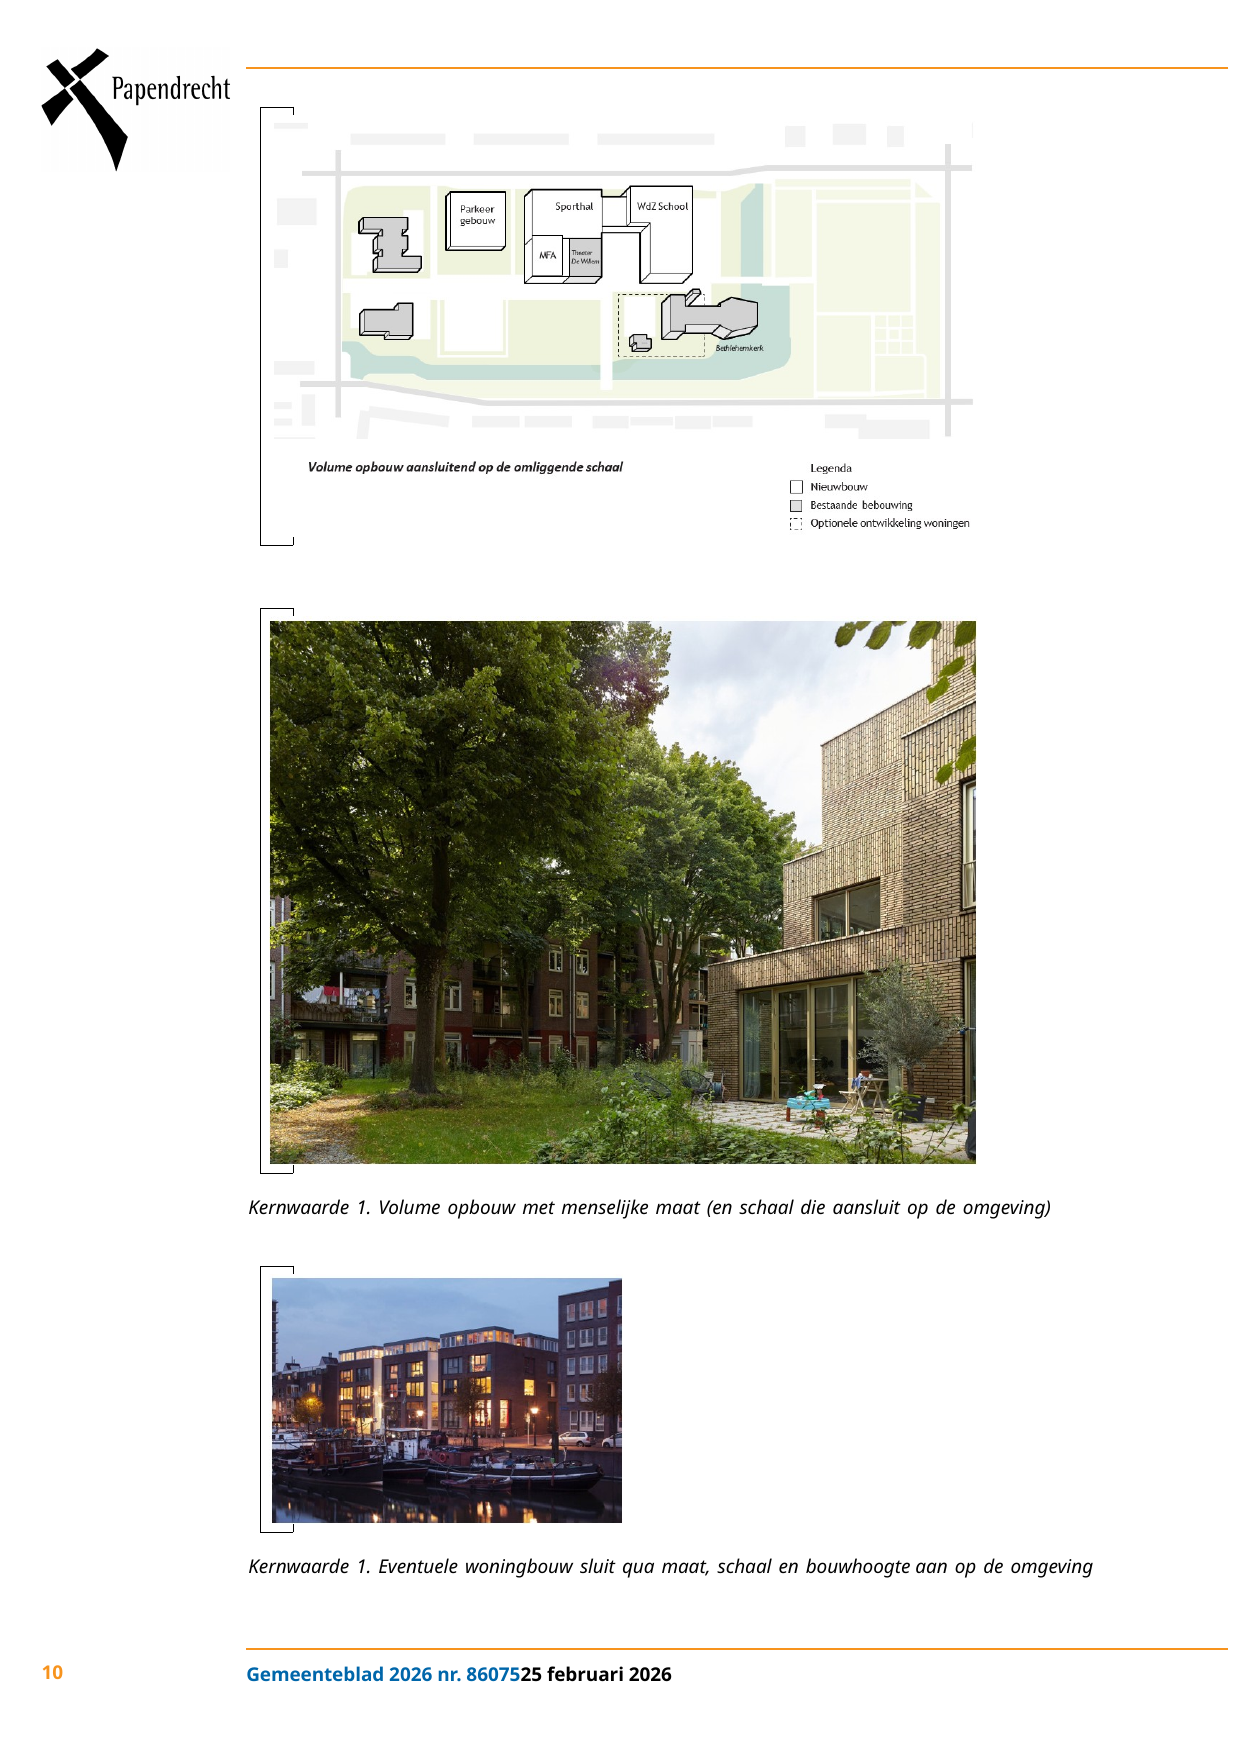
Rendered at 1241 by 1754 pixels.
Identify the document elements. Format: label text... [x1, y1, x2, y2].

text Kernwaarde 1. Volume opbouw met menselijke maat (en schaal die aansluit op de omgeving) [248, 1194, 1152, 1220]
picture [268, 1274, 624, 1524]
picture [41, 47, 231, 172]
picture [268, 115, 978, 537]
picture [268, 616, 978, 1165]
text Kernwaarde 1. Eventuele woningbouw sluit qua maat, schaal en bouwhoogte aan op de omgeving [248, 1553, 1152, 1579]
